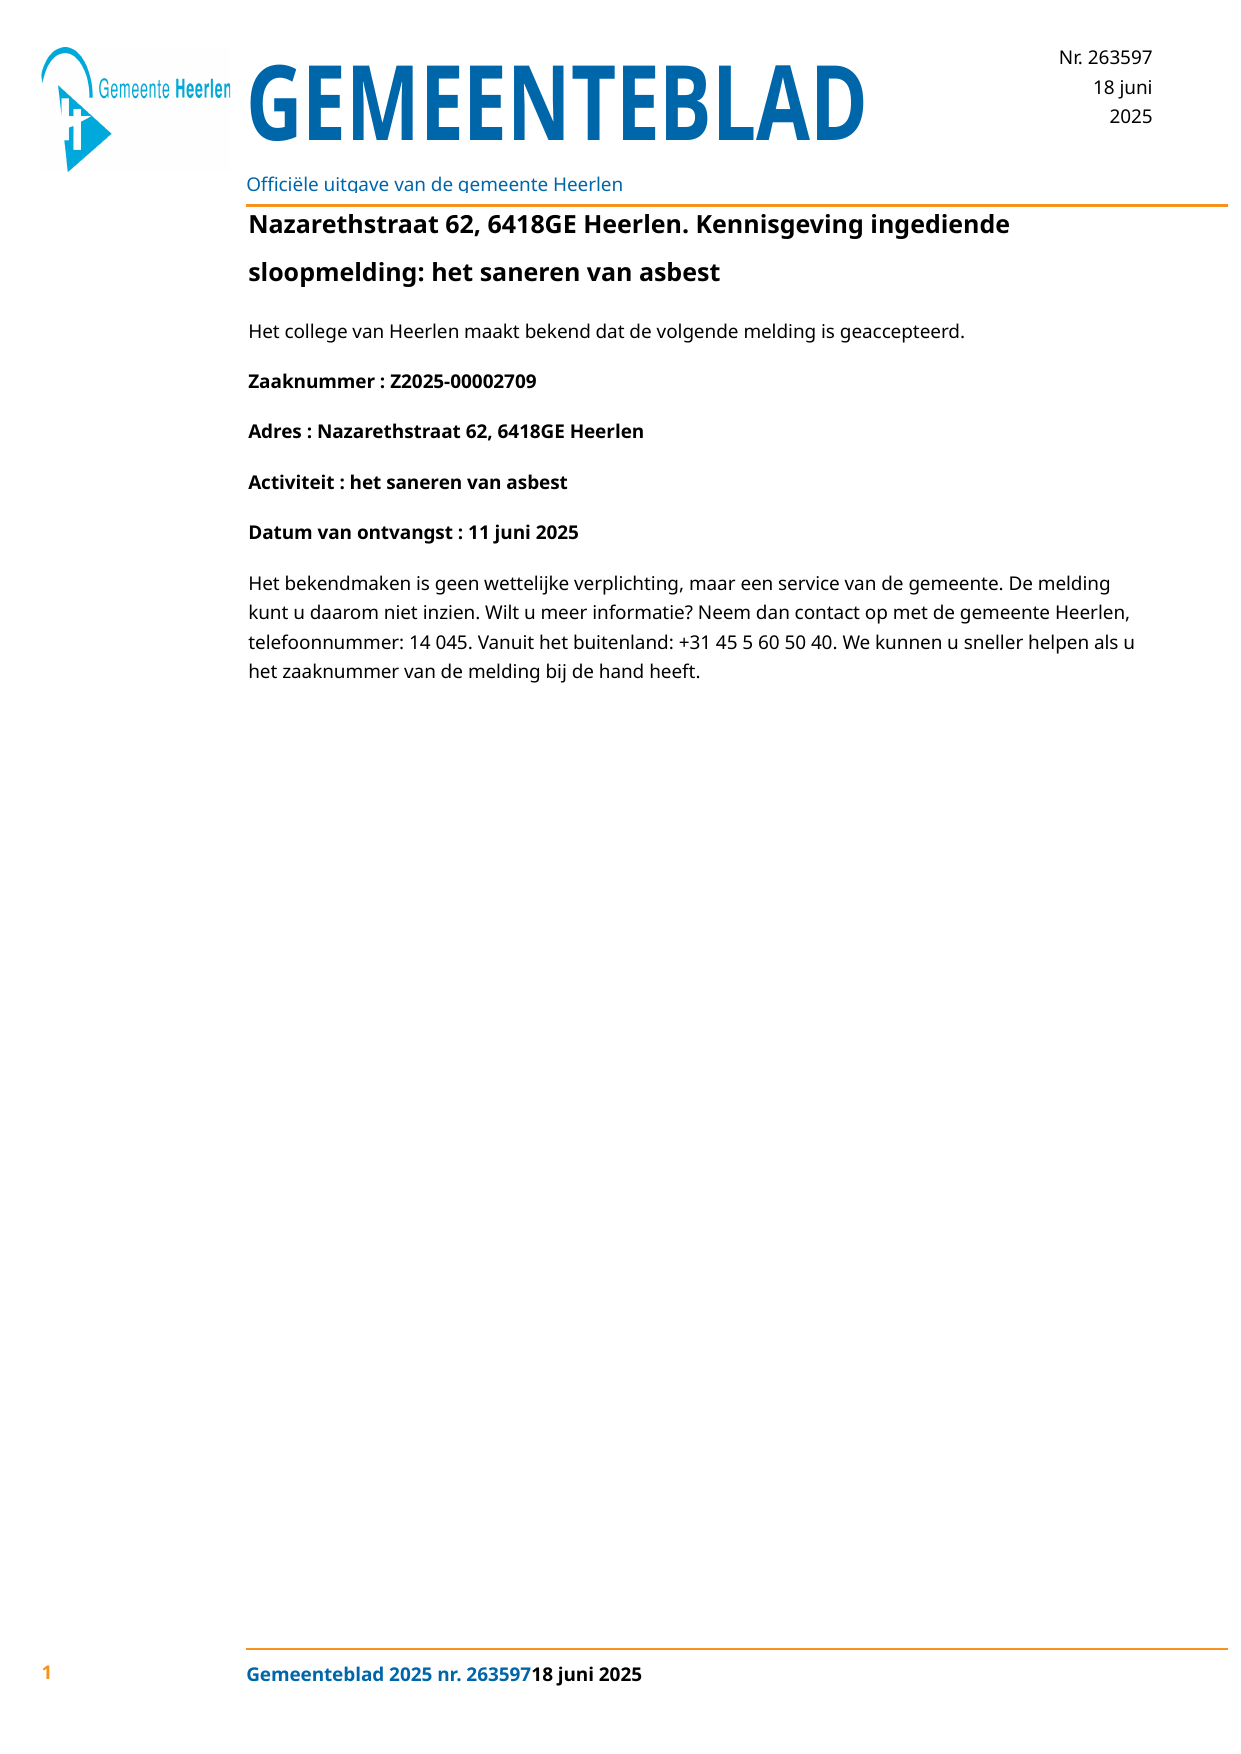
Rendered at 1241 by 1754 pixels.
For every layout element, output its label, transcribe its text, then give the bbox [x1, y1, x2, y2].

text Datum van ontvangst : 11 juni 2025 [248, 519, 1152, 545]
text Het college van Heerlen maakt bekend dat de volgende melding is geaccepteerd. [248, 318, 1152, 344]
text Zaaknummer : Z2025-00002709 [248, 368, 1152, 394]
text Het bekendmaken is geen wettelijke verplichting, maar een service van de gemeente. De melding kunt u daarom niet inzien. Wilt u meer informatie? Neem dan contact op met de gemeente Heerlen, telefoonnummer: 14 045. Vanuit het buitenland: +31 45 5 60 50 40. We kunnen u sneller helpen als u het zaaknummer van de melding bij de hand heeft. [248, 570, 1152, 684]
text Adres : Nazarethstraat 62, 6418GE Heerlen [248, 419, 1152, 444]
picture [41, 47, 231, 172]
text Activiteit : het saneren van asbest [248, 469, 1152, 495]
picture [41, 47, 59, 70]
text Nazarethstraat 62, 6418GE Heerlen. Kennisgeving ingediende sloopmelding: het saneren van asbest [248, 207, 1152, 288]
